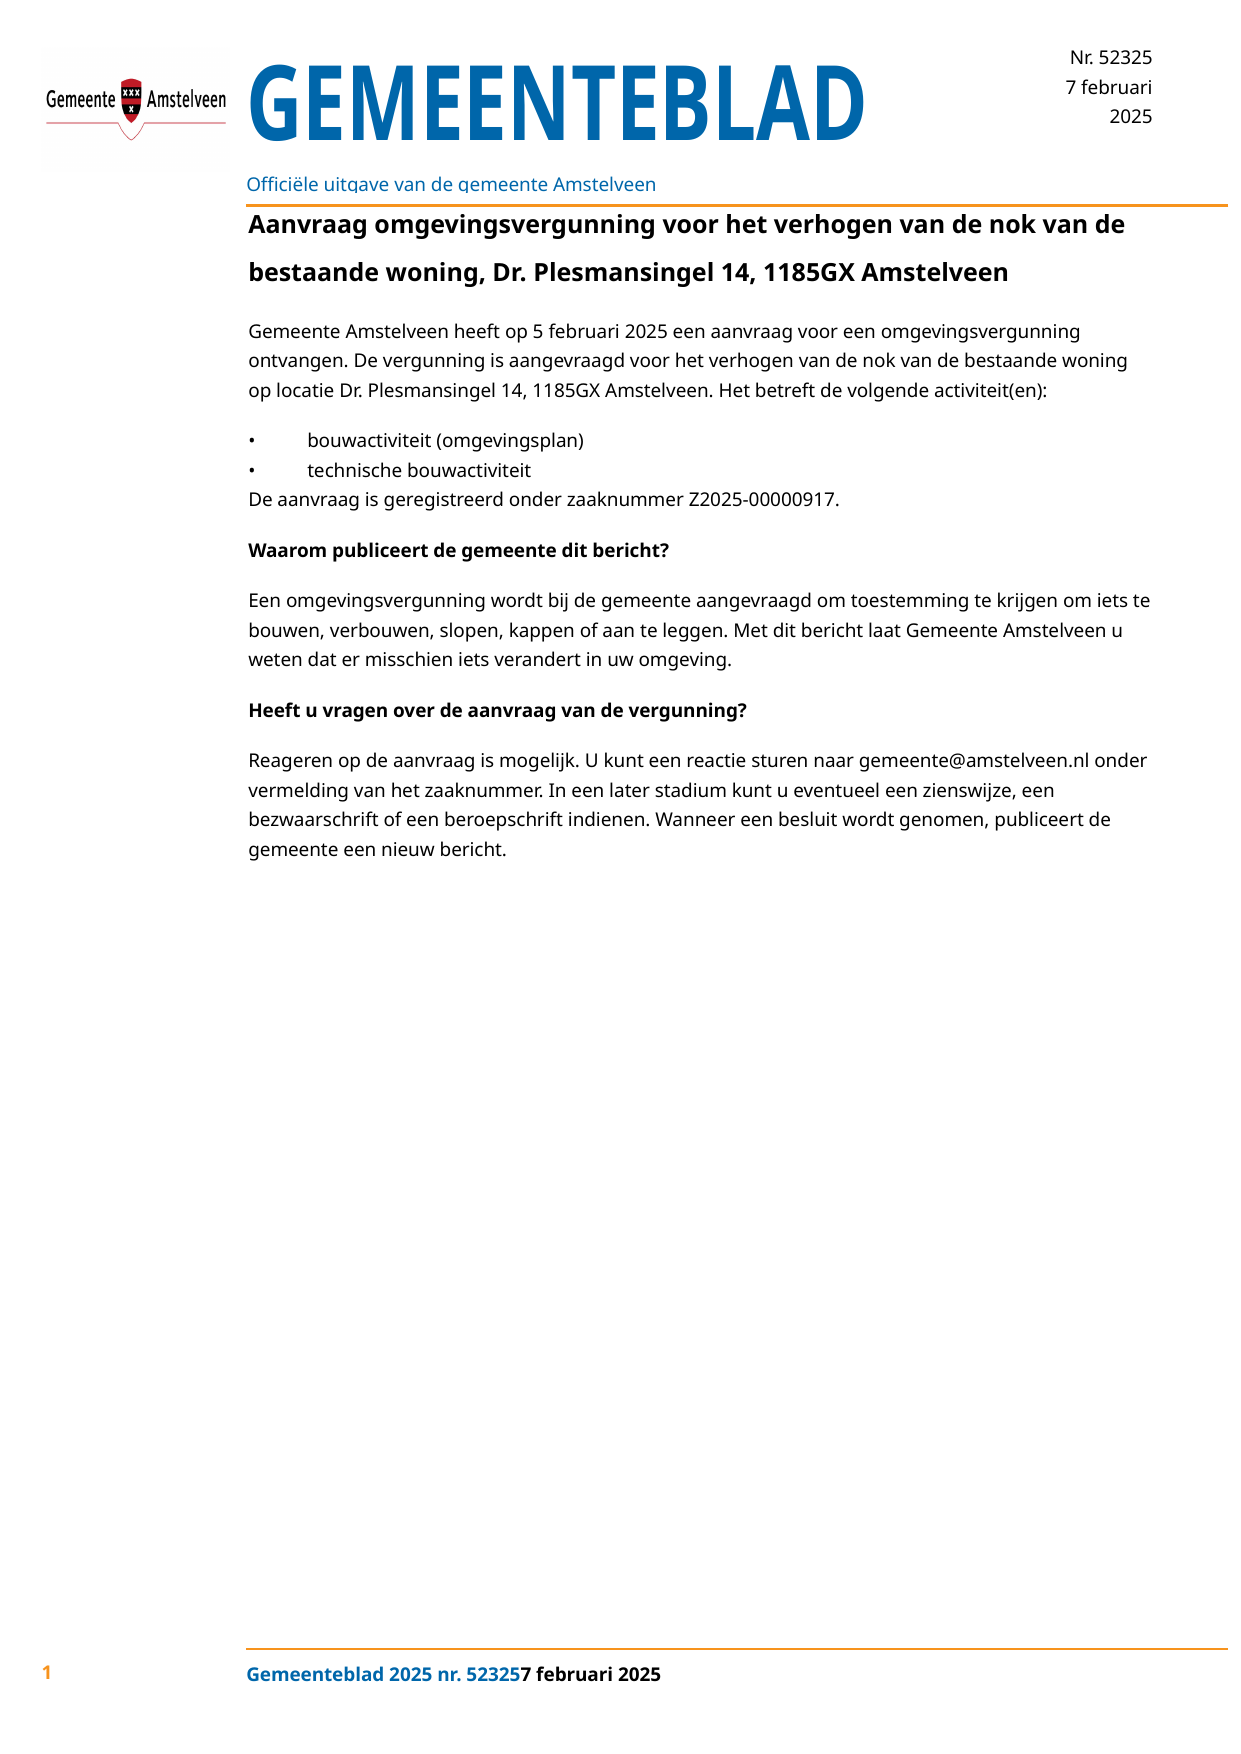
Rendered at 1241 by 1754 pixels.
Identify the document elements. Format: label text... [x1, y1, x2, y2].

text Aanvraag omgevingsvergunning voor het verhogen van de nok van de bestaande woning, Dr. Plesmansingel 14, 1185GX Amstelveen [248, 207, 1152, 288]
list technische bouwactiviteit [248, 457, 1152, 483]
text Reageren op de aanvraag is mogelijk. U kunt een reactie sturen naar gemeente@amstelveen.nl onder vermelding van het zaaknummer. In een later stadium kunt u eventueel een zienswijze, een bezwaarschrift of een beroepschrift indienen. Wanneer een besluit wordt genomen, publiceert de gemeente een nieuw bericht. [248, 747, 1152, 862]
text Heeft u vragen over de aanvraag van de vergunning? [248, 697, 1152, 723]
text De aanvraag is geregistreerd onder zaaknummer Z2025-00000917. [248, 487, 1152, 512]
list bouwactiviteit (omgevingsplan) [248, 427, 1152, 453]
text Een omgevingsvergunning wordt bij de gemeente aangevraagd om toestemming te krijgen om iets te bouwen, verbouwen, slopen, kappen of aan te leggen. Met dit bericht laat Gemeente Amstelveen u weten dat er misschien iets verandert in uw omgeving. [248, 587, 1152, 672]
text Waarom publiceert de gemeente dit bericht? [248, 537, 1152, 563]
text Gemeente Amstelveen heeft op 5 februari 2025 een aanvraag voor een omgevingsvergunning ontvangen. De vergunning is aangevraagd voor het verhogen van de nok van de bestaande woning op locatie Dr. Plesmansingel 14, 1185GX Amstelveen. Het betreft de volgende activiteit(en): [248, 318, 1152, 403]
picture [41, 47, 231, 172]
